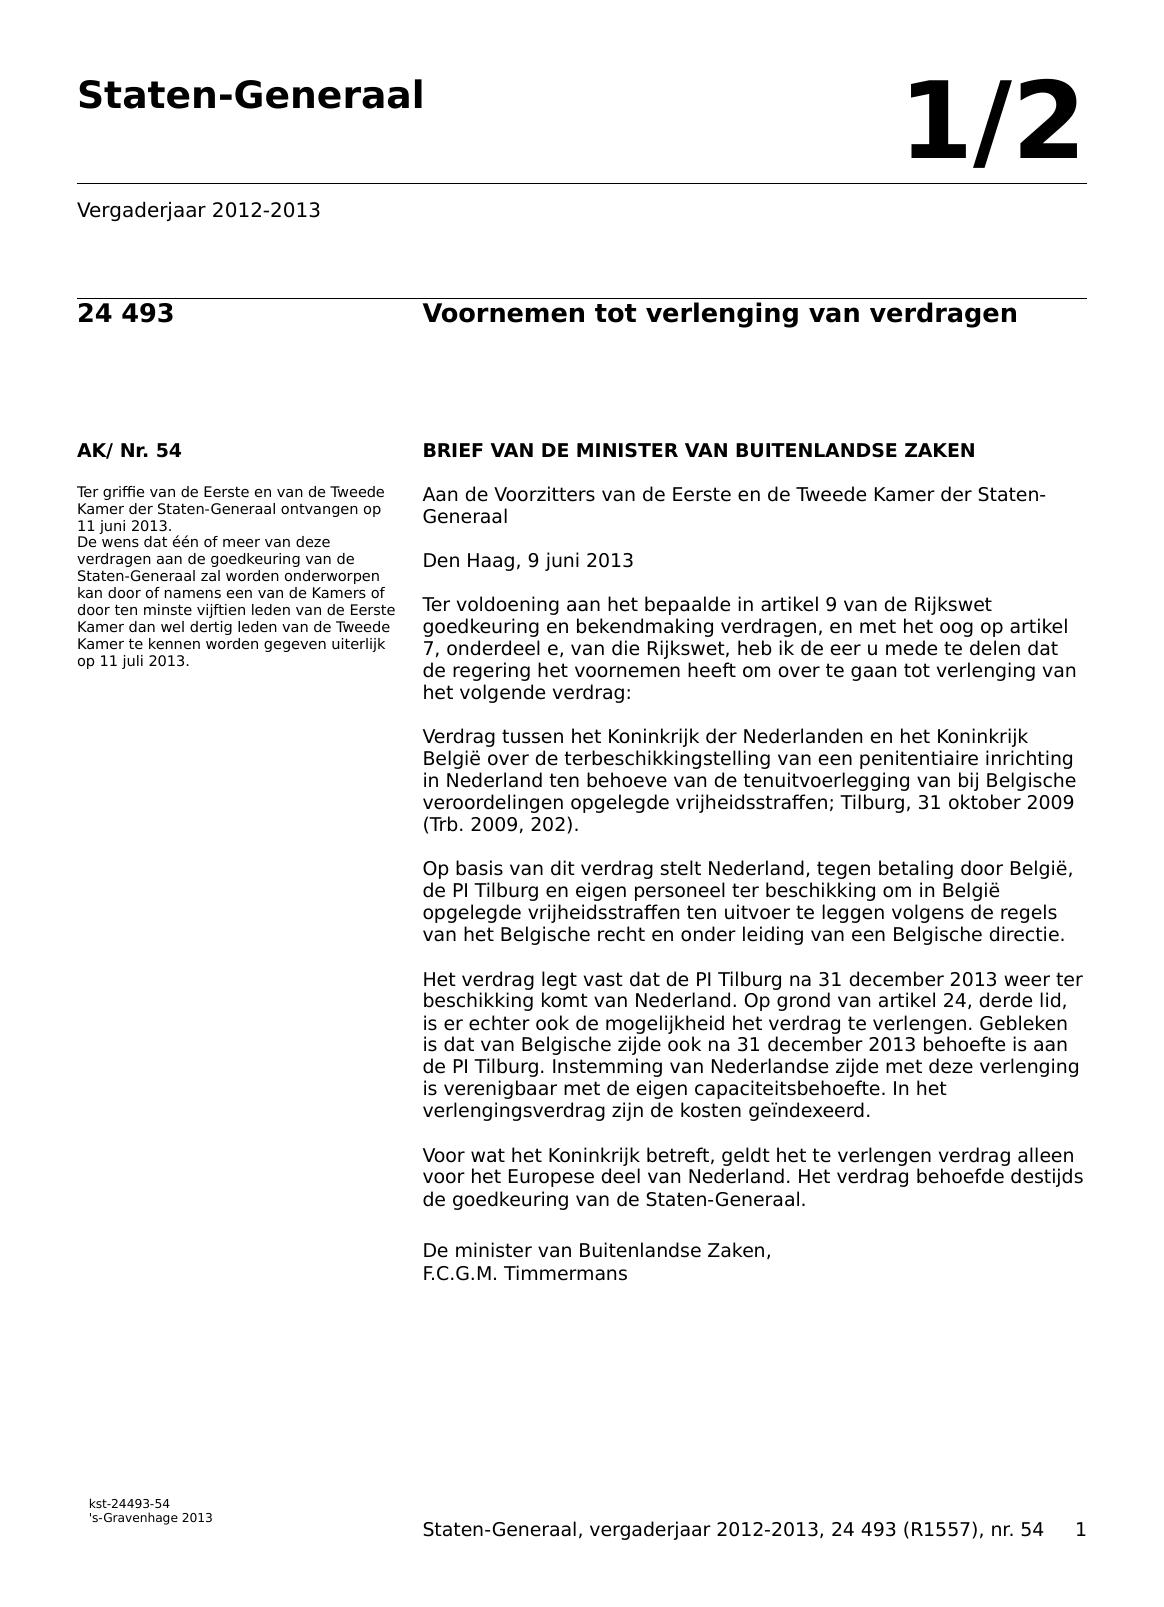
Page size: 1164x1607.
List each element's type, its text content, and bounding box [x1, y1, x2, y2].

text kst-24493-54 [88, 1497, 323, 1511]
text Aan de Voorzitters van de Eerste en de Tweede Kamer der Staten-Generaal [422, 484, 1087, 528]
text Ter voldoening aan het bepaalde in artikel 9 van de Rijkswet goedkeuring en bekendmaking verdragen, en met het oog op artikel 7, onderdeel e, van die Rijkswet, heb ik de eer u mede te delen dat de regering het voornemen heeft om over te gaan tot verlenging van het volgende verdrag: [422, 594, 1087, 704]
text Op basis van dit verdrag stelt Nederland, tegen betaling door België, de PI Tilburg en eigen personeel ter beschikking om in België opgelegde vrijheidsstraffen ten uitvoer te leggen volgens de regels van het Belgische recht en onder leiding van een Belgische directie. [422, 858, 1087, 946]
text De wens dat één of meer van deze verdragen aan de goedkeuring van de Staten-Generaal zal worden onderworpen kan door of namens een van de Kamers of door ten minste vijftien leden van de Eerste Kamer dan wel dertig leden van de Tweede Kamer te kennen worden gegeven uiterlijk op 11 juli 2013. [77, 534, 399, 669]
subtitle 24 493 Voornemen tot verlenging van verdragen [77, 299, 1087, 329]
table_cell Vergaderjaar 2012-2013 [77, 184, 1087, 298]
text 's-Gravenhage 2013 [88, 1511, 323, 1525]
table_header Staten-Generaal [77, 59, 886, 183]
text Ter griffie van de Eerste en van de Tweede Kamer der Staten-Generaal ontvangen op 11 juni 2013. [77, 484, 399, 534]
text Den Haag, 9 juni 2013 [422, 550, 1087, 572]
text De minister van Buitenlandse Zaken, F.C.G.M. Timmermans [422, 1240, 1087, 1284]
text Het verdrag legt vast dat de PI Tilburg na 31 december 2013 weer ter beschikking komt van Nederland. Op grond van artikel 24, derde lid, is er echter ook de mogelijkheid het verdrag te verlengen. Gebleken is dat van Belgische zijde ook na 31 december 2013 behoefte is aan de PI Tilburg. Instemming van Nederlandse zijde met deze verlenging is verenigbaar met de eigen capaciteitsbehoefte. In het verlengingsverdrag zijn de kosten geïndexeerd. [422, 968, 1087, 1122]
subtitle AK/ Nr. 54 BRIEF VAN DE MINISTER VAN BUITENLANDSE ZAKEN [77, 440, 1087, 462]
text Verdrag tussen het Koninkrijk der Nederlanden en het Koninkrijk België over de terbeschikkingstelling van een penitentiaire inrichting in Nederland ten behoeve van de tenuitvoerlegging van bij Belgische veroordelingen opgelegde vrijheidsstraffen; Tilburg, 31 oktober 2009 (Trb. 2009, 202). [422, 726, 1087, 836]
text Voor wat het Koninkrijk betreft, geldt het te verlengen verdrag alleen voor het Europese deel van Nederland. Het verdrag behoefde destijds de goedkeuring van de Staten-Generaal. [422, 1144, 1087, 1210]
table_header 1/2 [886, 59, 1087, 183]
